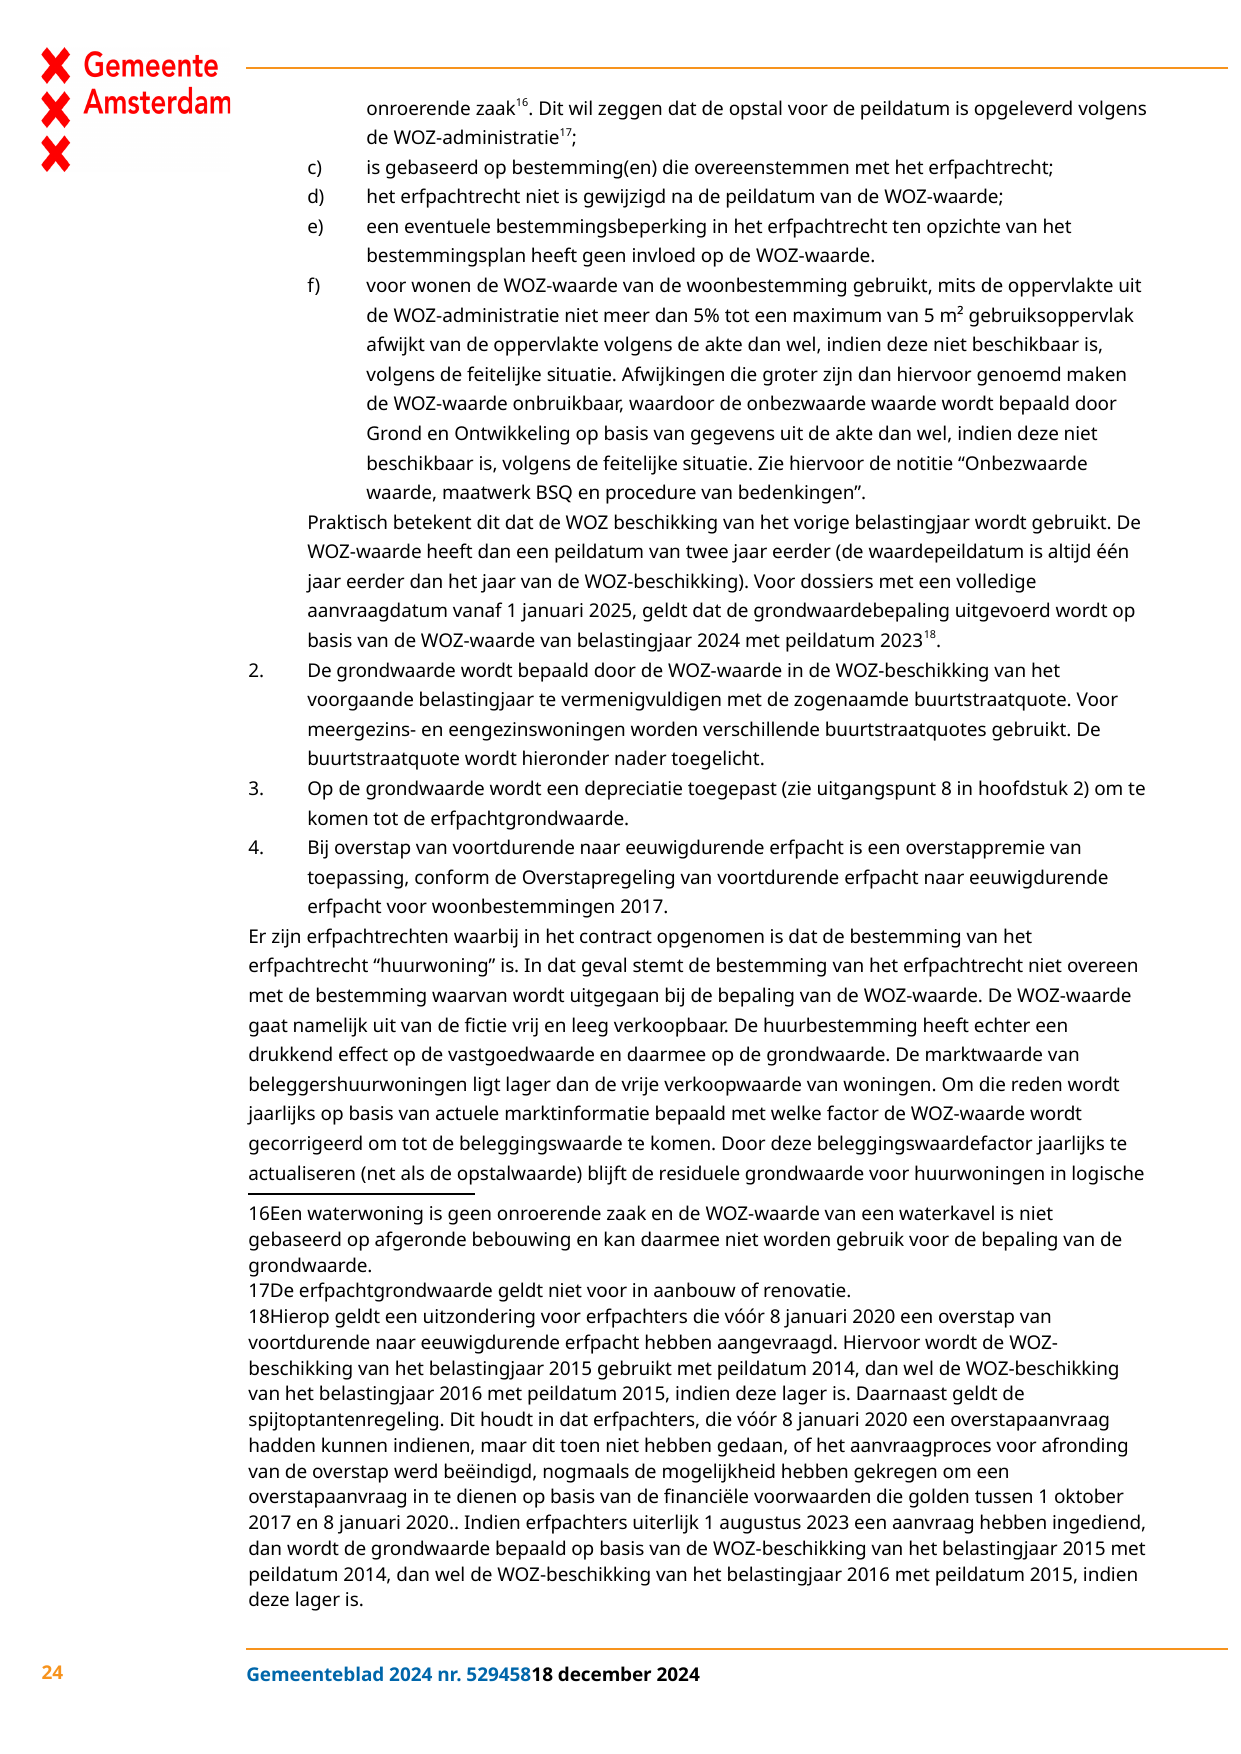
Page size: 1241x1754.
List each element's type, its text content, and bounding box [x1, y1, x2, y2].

list Op de grondwaarde wordt een depreciatie toegepast (zie uitgangspunt 8 in hoofdstuk 2) om te komen tot de erfpachtgrondwaarde. [248, 775, 1152, 831]
list het erfpachtrecht niet is gewijzigd na de peildatum van de WOZ-waarde; [307, 183, 1152, 209]
list is gebaseerd op bestemming(en) die overeenstemmen met het erfpachtrecht; [307, 154, 1152, 180]
list voor wonen de WOZ-waarde van de woonbestemming gebruikt, mits de oppervlakte uit de WOZ-administratie niet meer dan 5% tot een maximum van 5 m² gebruiksoppervlak afwijkt van de oppervlakte volgens de akte dan wel, indien deze niet beschikbaar is, volgens de feitelijke situatie. Afwijkingen die groter zijn dan hiervoor genoemd maken de WOZ-waarde onbruikbaar, waardoor de onbezwaarde waarde wordt bepaald door Grond en Ontwikkeling op basis van gegevens uit de akte dan wel, indien deze niet beschikbaar is, volgens de feitelijke situatie. Zie hiervoor de notitie “Onbezwaarde waarde, maatwerk BSQ en procedure van bedenkingen”. [307, 272, 1152, 505]
picture [41, 47, 231, 172]
list Hierop geldt een uitzondering voor erfpachters die vóór 8 januari 2020 een overstap van voortdurende naar eeuwigdurende erfpacht hebben aangevraagd. Hiervoor wordt de WOZ-beschikking van het belastingjaar 2015 gebruikt met peildatum 2014, dan wel de WOZ-beschikking van het belastingjaar 2016 met peildatum 2015, indien deze lager is. Daarnaast geldt de spijtoptantenregeling. Dit houdt in dat erfpachters, die vóór 8 januari 2020 een overstapaanvraag hadden kunnen indienen, maar dit toen niet hebben gedaan, of het aanvraagproces voor afronding van de overstap werd beëindigd, nogmaals de mogelijkheid hebben gekregen om een overstapaanvraag in te dienen op basis van de financiële voorwaarden die golden tussen 1 oktober 2017 en 8 januari 2020.. Indien erfpachters uiterlijk 1 augustus 2023 een aanvraag hebben ingediend, dan wordt de grondwaarde bepaald op basis van de WOZ-beschikking van het belastingjaar 2015 met peildatum 2014, dan wel de WOZ-beschikking van het belastingjaar 2016 met peildatum 2015, indien deze lager is. [248, 1303, 1152, 1612]
list Bij overstap van voortdurende naar eeuwigdurende erfpacht is een overstappremie van toepassing, conform de Overstapregeling van voortdurende erfpacht naar eeuwigdurende erfpacht voor woonbestemmingen 2017. [248, 834, 1152, 919]
list een eventuele bestemmingsbeperking in het erfpachtrecht ten opzichte van het bestemmingsplan heeft geen invloed op de WOZ-waarde. [307, 213, 1152, 268]
list onroerende zaak. Dit wil zeggen dat de opstal voor de peildatum is opgeleverd volgens de WOZ-administratie; [307, 95, 1152, 150]
list Praktisch betekent dit dat de WOZ beschikking van het vorige belastingjaar wordt gebruikt. De WOZ-waarde heeft dan een peildatum van twee jaar eerder (de waardepeildatum is altijd één jaar eerder dan het jaar van de WOZ-beschikking). Voor dossiers met een volledige aanvraagdatum vanaf 1 januari 2025, geldt dat de grondwaardebepaling uitgevoerd wordt op basis van de WOZ-waarde van belastingjaar 2024 met peildatum 2023. [248, 509, 1152, 653]
list Een waterwoning is geen onroerende zaak en de WOZ-waarde van een waterkavel is niet gebaseerd op afgeronde bebouwing en kan daarmee niet worden gebruik voor de bepaling van de grondwaarde. [248, 1201, 1152, 1278]
text Er zijn erfpachtrechten waarbij in het contract opgenomen is dat de bestemming van het erfpachtrecht “huurwoning” is. In dat geval stemt de bestemming van het erfpachtrecht niet overeen met de bestemming waarvan wordt uitgegaan bij de bepaling van de WOZ-waarde. De WOZ-waarde gaat namelijk uit van de fictie vrij en leeg verkoopbaar. De huurbestemming heeft echter een drukkend effect op de vastgoedwaarde en daarmee op de grondwaarde. De marktwaarde van beleggershuurwoningen ligt lager dan de vrije verkoopwaarde van woningen. Om die reden wordt jaarlijks op basis van actuele marktinformatie bepaald met welke factor de WOZ-waarde wordt gecorrigeerd om tot de beleggingswaarde te komen. Door deze beleggingswaardefactor jaarlijks te actualiseren (net als de opstalwaarde) blijft de residuele grondwaarde voor huurwoningen in logische [248, 923, 1152, 1186]
list De erfpachtgrondwaarde geldt niet voor in aanbouw of renovatie. [248, 1278, 1152, 1303]
list De grondwaarde wordt bepaald door de WOZ-waarde in de WOZ-beschikking van het voorgaande belastingjaar te vermenigvuldigen met de zogenaamde buurtstraatquote. Voor meergezins- en eengezinswoningen worden verschillende buurtstraatquotes gebruikt. De buurtstraatquote wordt hieronder nader toegelicht. [248, 657, 1152, 771]
